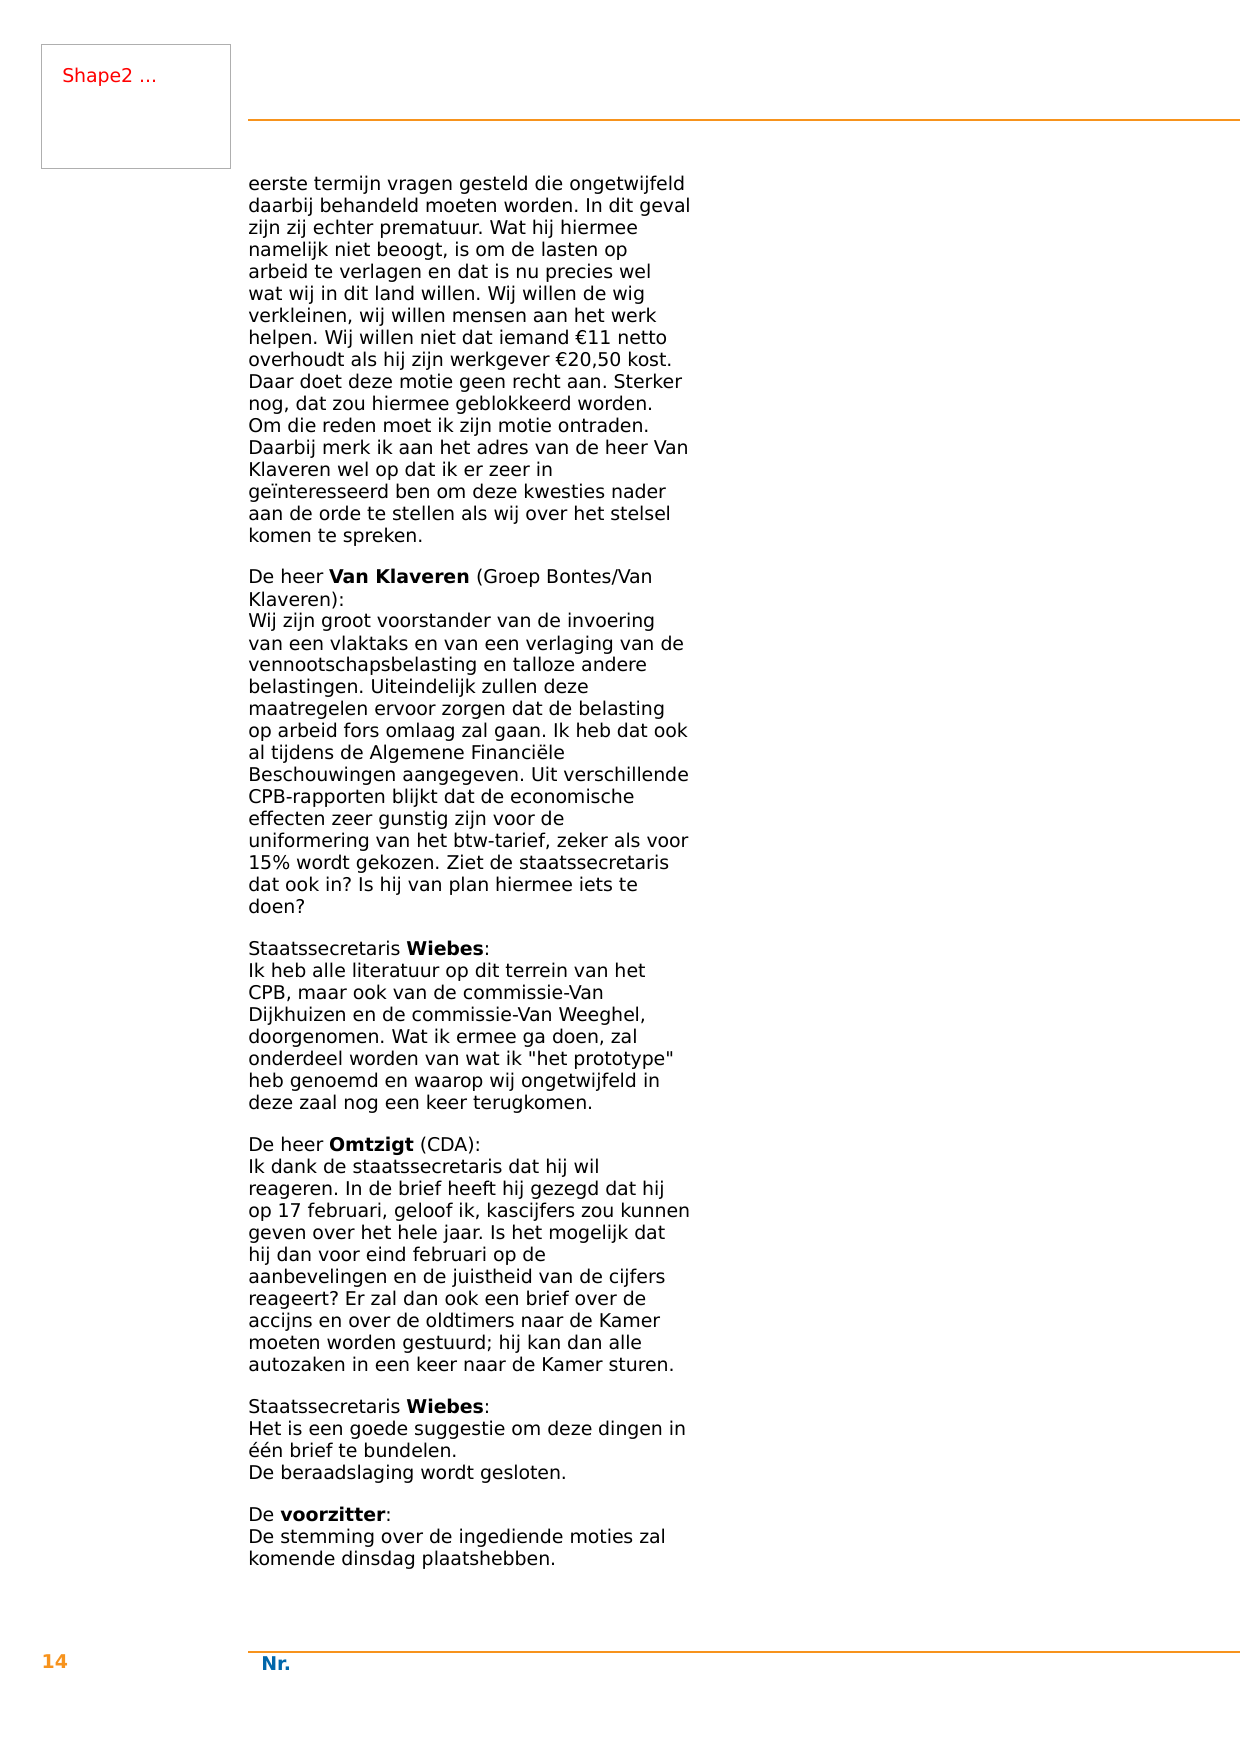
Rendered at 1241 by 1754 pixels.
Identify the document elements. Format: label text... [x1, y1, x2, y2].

text De beraadslaging wordt gesloten. [248, 1462, 691, 1484]
text Wij zijn groot voorstander van de invoering van een vlaktaks en van een verlaging van de vennootschapsbelasting en talloze andere belastingen. Uiteindelijk zullen deze maatregelen ervoor zorgen dat de belasting op arbeid fors omlaag zal gaan. Ik heb dat ook al tijdens de Algemene Financiële Beschouwingen aangegeven. Uit verschillende CPB-rapporten blijkt dat de economische effecten zeer gunstig zijn voor de uniformering van het btw-tarief, zeker als voor 15% wordt gekozen. Ziet de staatssecretaris dat ook in? Is hij van plan hiermee iets te doen? [248, 610, 691, 918]
text Het is een goede suggestie om deze dingen in één brief te bundelen. [248, 1418, 691, 1462]
text Ik dank de staatssecretaris dat hij wil reageren. In de brief heeft hij gezegd dat hij op 17 februari, geloof ik, kascijfers zou kunnen geven over het hele jaar. Is het mogelijk dat hij dan voor eind februari op de aanbevelingen en de juistheid van de cijfers reageert? Er zal dan ook een brief over de accijns en over de oldtimers naar de Kamer moeten worden gestuurd; hij kan dan alle autozaken in een keer naar de Kamer sturen. [248, 1156, 691, 1376]
text De heer Van Klaveren (Groep Bontes/Van Klaveren): [248, 566, 691, 610]
text Ik heb alle literatuur op dit terrein van het CPB, maar ook van de commissie-Van Dijkhuizen en de commissie-Van Weeghel, doorgenomen. Wat ik ermee ga doen, zal onderdeel worden van wat ik "het prototype" heb genoemd en waarop wij ongetwijfeld in deze zaal nog een keer terugkomen. [248, 960, 691, 1114]
text Staatssecretaris Wiebes: [248, 938, 691, 960]
text Staatssecretaris Wiebes: [248, 1396, 691, 1418]
text De voorzitter: [248, 1504, 691, 1526]
text De stemming over de ingediende moties zal komende dinsdag plaatshebben. [248, 1526, 691, 1569]
text De heer Omtzigt (CDA): [248, 1134, 691, 1156]
text eerste termijn vragen gesteld die ongetwijfeld daarbij behandeld moeten worden. In dit geval zijn zij echter prematuur. Wat hij hiermee namelijk niet beoogt, is om de lasten op arbeid te verlagen en dat is nu precies wel wat wij in dit land willen. Wij willen de wig verkleinen, wij willen mensen aan het werk helpen. Wij willen niet dat iemand €11 netto overhoudt als hij zijn werkgever €20,50 kost. Daar doet deze motie geen recht aan. Sterker nog, dat zou hiermee geblokkeerd worden. Om die reden moet ik zijn motie ontraden. Daarbij merk ik aan het adres van de heer Van Klaveren wel op dat ik er zeer in geïnteresseerd ben om deze kwesties nader aan de orde te stellen als wij over het stelsel komen te spreken. [248, 173, 691, 546]
